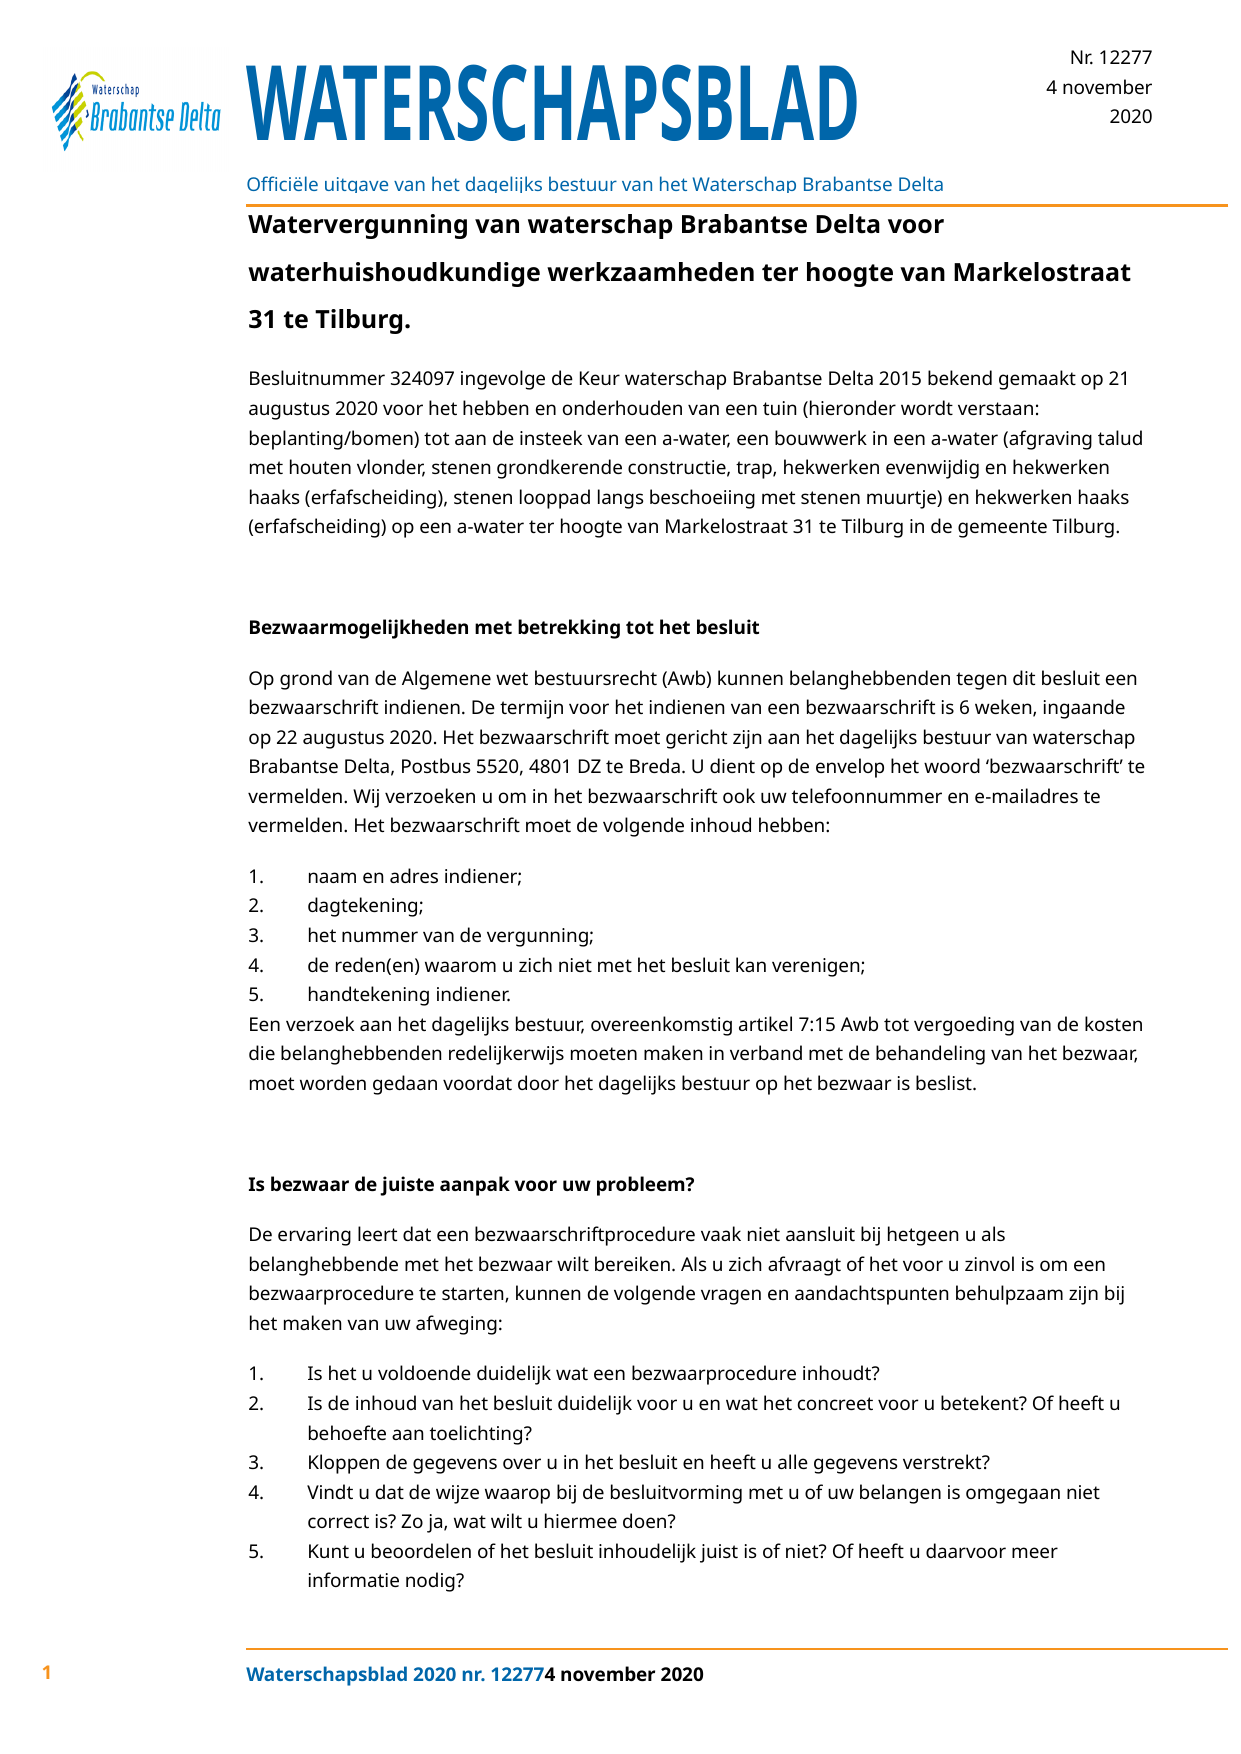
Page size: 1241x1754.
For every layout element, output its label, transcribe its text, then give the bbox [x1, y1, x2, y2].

list het nummer van de vergunning; [248, 922, 1152, 948]
list Vindt u dat de wijze waarop bij de besluitvorming met u of uw belangen is omgegaan niet correct is? Zo ja, wat wilt u hiermee doen? [248, 1479, 1152, 1534]
list naam en adres indiener; [248, 863, 1152, 889]
text Besluitnummer 324097 ingevolge de Keur waterschap Brabantse Delta 2015 bekend gemaakt op 21 augustus 2020 voor het hebben en onderhouden van een tuin (hieronder wordt verstaan: beplanting/bomen) tot aan de insteek van een a-water, een bouwwerk in een a-water (afgraving talud met houten vlonder, stenen grondkerende constructie, trap, hekwerken evenwijdig en hekwerken haaks (erfafscheiding), stenen looppad langs beschoeiing met stenen muurtje) en hekwerken haaks (erfafscheiding) op een a-water ter hoogte van Markelostraat 31 te Tilburg in de gemeente Tilburg. [248, 366, 1152, 539]
text Bezwaarmogelijkheden met betrekking tot het besluit [248, 614, 1152, 640]
text Watervergunning van waterschap Brabantse Delta voor waterhuishoudkundige werkzaamheden ter hoogte van Markelostraat 31 te Tilburg. [248, 207, 1152, 336]
text Is bezwaar de juiste aanpak voor uw probleem? [248, 1171, 1152, 1197]
list Kloppen de gegevens over u in het besluit en heeft u alle gegevens verstrekt? [248, 1449, 1152, 1475]
list dagtekening; [248, 893, 1152, 918]
picture [41, 47, 231, 172]
text Een verzoek aan het dagelijks bestuur, overeenkomstig artikel 7:15 Awb tot vergoeding van de kosten die belanghebbenden redelijkerwijs moeten maken in verband met de behandeling van het bezwaar, moet worden gedaan voordat door het dagelijks bestuur op het bezwaar is beslist. [248, 1011, 1152, 1096]
list handtekening indiener. [248, 981, 1152, 1007]
list Is de inhoud van het besluit duidelijk voor u en wat het concreet voor u betekent? Of heeft u behoefte aan toelichting? [248, 1390, 1152, 1445]
list Is het u voldoende duidelijk wat een bezwaarprocedure inhoudt? [248, 1361, 1152, 1386]
text Op grond van de Algemene wet bestuursrecht (Awb) kunnen belanghebbenden tegen dit besluit een bezwaarschrift indienen. De termijn voor het indienen van een bezwaarschrift is 6 weken, ingaande op 22 augustus 2020. Het bezwaarschrift moet gericht zijn aan het dagelijks bestuur van waterschap Brabantse Delta, Postbus 5520, 4801 DZ te Breda. U dient op de envelop het woord ‘bezwaarschrift’ te vermelden. Wij verzoeken u om in het bezwaarschrift ook uw telefoonnummer en e‑mailadres te vermelden. Het bezwaarschrift moet de volgende inhoud hebben: [248, 665, 1152, 838]
text De ervaring leert dat een bezwaarschriftprocedure vaak niet aansluit bij hetgeen u als belanghebbende met het bezwaar wilt bereiken. Als u zich afvraagt of het voor u zinvol is om een bezwaarprocedure te starten, kunnen de volgende vragen en aandachtspunten behulpzaam zijn bij het maken van uw afweging: [248, 1221, 1152, 1336]
list de reden(en) waarom u zich niet met het besluit kan verenigen; [248, 952, 1152, 977]
list Kunt u beoordelen of het besluit inhoudelijk juist is of niet? Of heeft u daarvoor meer informatie nodig? [248, 1538, 1152, 1593]
